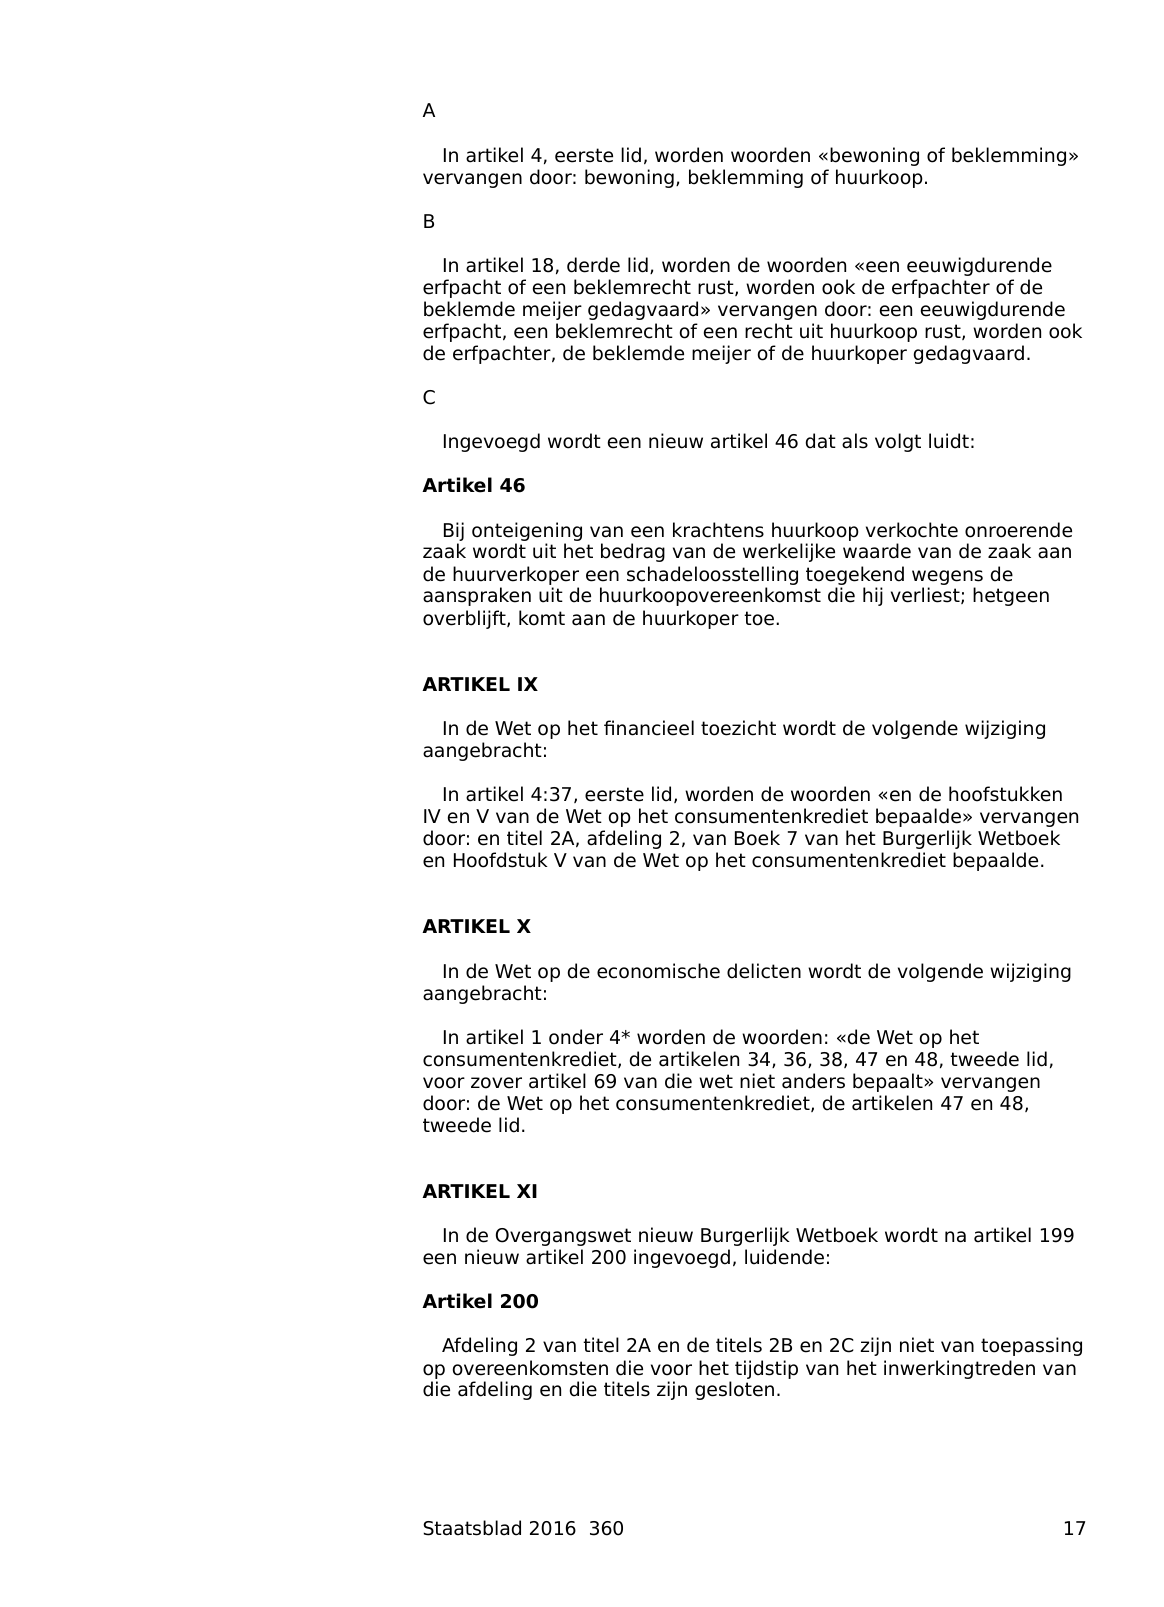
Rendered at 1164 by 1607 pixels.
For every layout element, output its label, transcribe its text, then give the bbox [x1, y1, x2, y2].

subtitle ARTIKEL XI [422, 1181, 1087, 1203]
text In de Wet op de economische delicten wordt de volgende wijziging aangebracht: [422, 961, 1087, 1004]
text In de Overgangswet nieuw Burgerlijk Wetboek wordt na artikel 199 een nieuw artikel 200 ingevoegd, luidende: [422, 1225, 1087, 1269]
text Afdeling 2 van titel 2A en de titels 2B en 2C zijn niet van toepassing op overeenkomsten die voor het tijdstip van het inwerkingtreden van die afdeling en die titels zijn gesloten. [422, 1335, 1087, 1401]
subtitle Artikel 46 [422, 475, 1087, 497]
text C [422, 387, 1087, 409]
text In artikel 18, derde lid, worden de woorden «een eeuwigdurende erfpacht of een beklemrecht rust, worden ook de erfpachter of de beklemde meijer gedagvaard» vervangen door: een eeuwigdurende erfpacht, een beklemrecht of een recht uit huurkoop rust, worden ook de erfpachter, de beklemde meijer of de huurkoper gedagvaard. [422, 255, 1087, 365]
text Ingevoegd wordt een nieuw artikel 46 dat als volgt luidt: [422, 431, 1087, 453]
text B [422, 211, 1087, 233]
text In de Wet op het financieel toezicht wordt de volgende wijziging aangebracht: [422, 718, 1087, 762]
text In artikel 4:37, eerste lid, worden de woorden «en de hoofstukken IV en V van de Wet op het consumentenkrediet bepaalde» vervangen door: en titel 2A, afdeling 2, van Boek 7 van het Burgerlijk Wetboek en Hoofdstuk V van de Wet op het consumentenkrediet bepaalde. [422, 784, 1087, 872]
subtitle Artikel 200 [422, 1291, 1087, 1313]
text In artikel 4, eerste lid, worden woorden «bewoning of beklemming» vervangen door: bewoning, beklemming of huurkoop. [422, 144, 1087, 188]
text A [422, 100, 1087, 122]
text Bij onteigening van een krachtens huurkoop verkochte onroerende zaak wordt uit het bedrag van de werkelijke waarde van de zaak aan de huurverkoper een schadeloosstelling toegekend wegens de aanspraken uit de huurkoopovereenkomst die hij verliest; hetgeen overblijft, komt aan de huurkoper toe. [422, 519, 1087, 629]
subtitle ARTIKEL IX [422, 674, 1087, 696]
text In artikel 1 onder 4* worden de woorden: «de Wet op het consumentenkrediet, de artikelen 34, 36, 38, 47 en 48, tweede lid, voor zover artikel 69 van die wet niet anders bepaalt» vervangen door: de Wet op het consumentenkrediet, de artikelen 47 en 48, tweede lid. [422, 1027, 1087, 1137]
subtitle ARTIKEL X [422, 916, 1087, 938]
